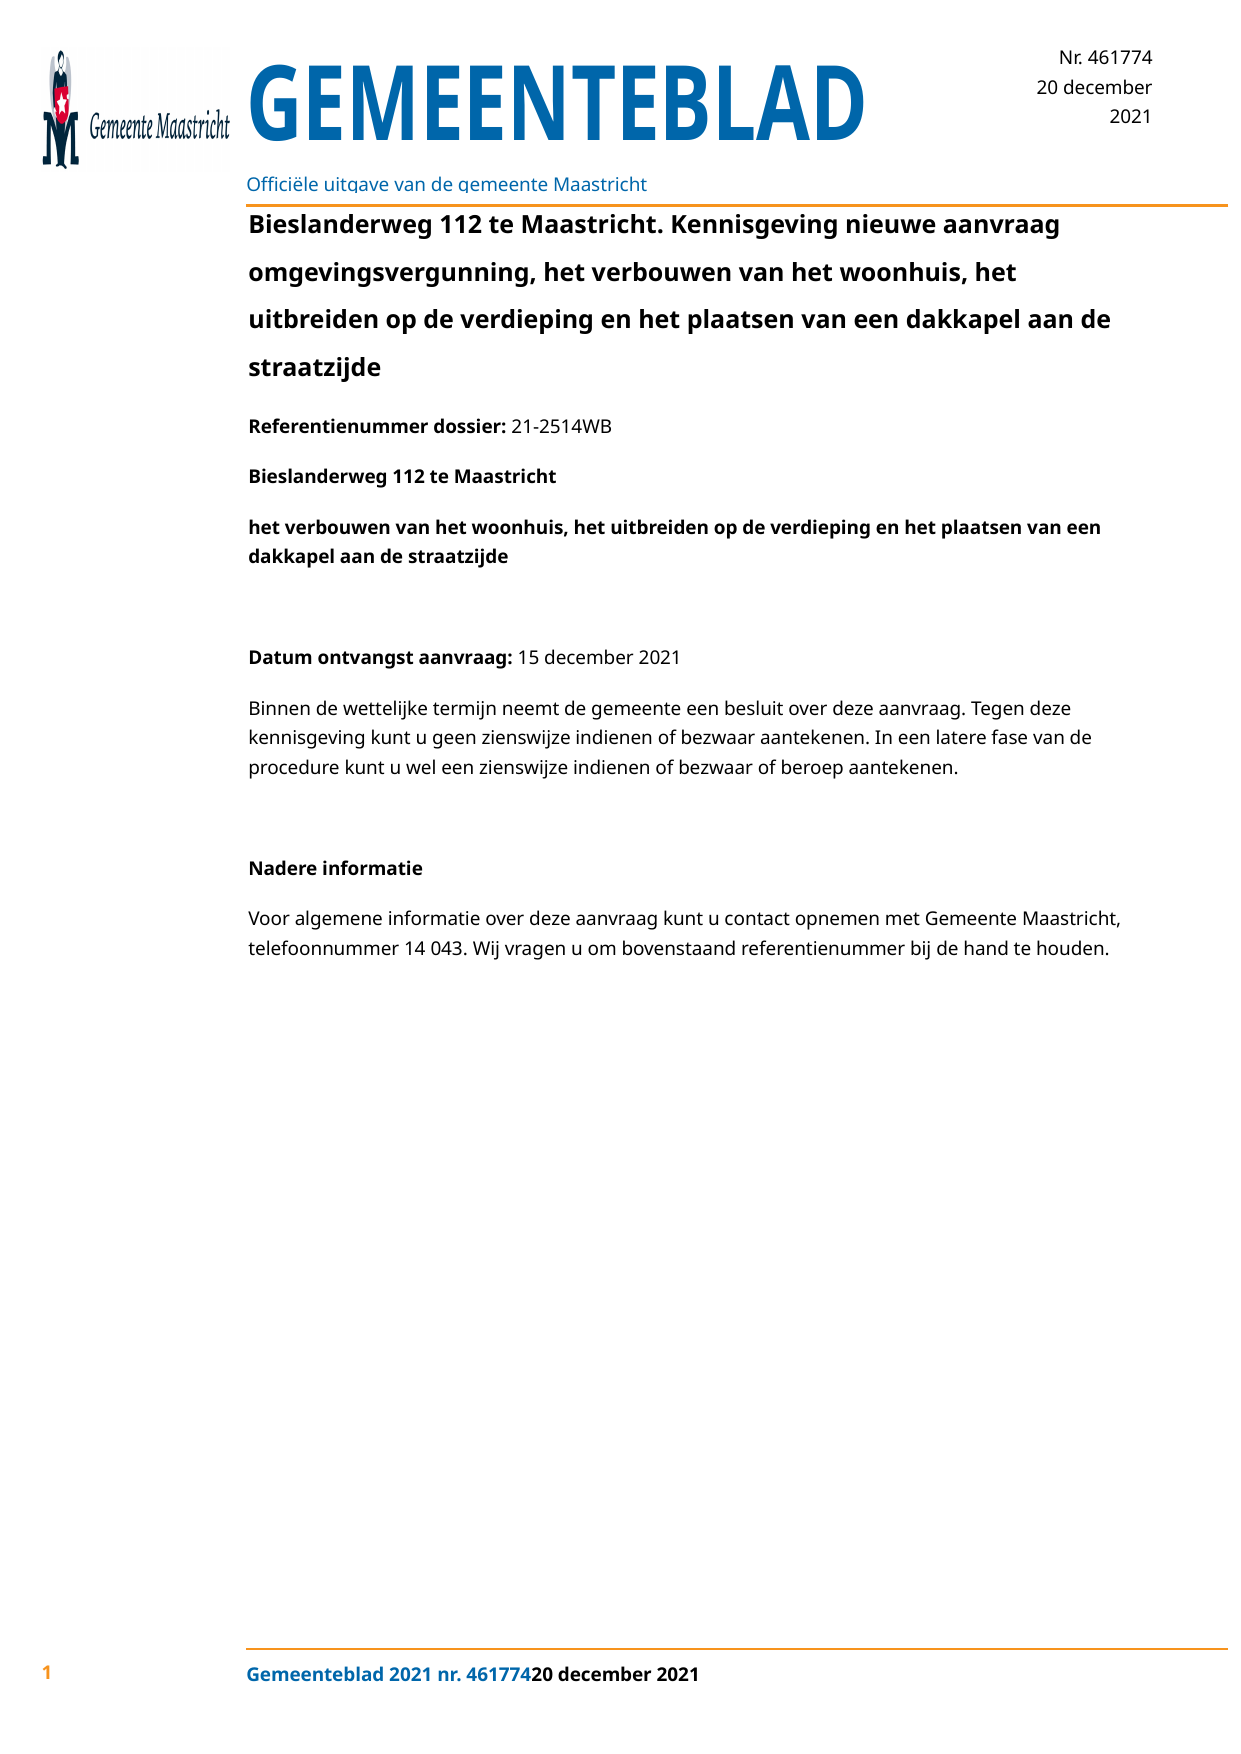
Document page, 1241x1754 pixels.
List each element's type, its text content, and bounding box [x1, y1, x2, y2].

text Bieslanderweg 112 te Maastricht. Kennisgeving nieuwe aanvraag omgevingsvergunning, het verbouwen van het woonhuis, het uitbreiden op de verdieping en het plaatsen van een dakkapel aan de straatzijde [248, 207, 1152, 384]
text Nadere informatie [248, 855, 1152, 881]
text Bieslanderweg 112 te Maastricht [248, 463, 1152, 489]
text het verbouwen van het woonhuis, het uitbreiden op de verdieping en het plaatsen van een dakkapel aan de straatzijde [248, 514, 1152, 569]
text Datum ontvangst aanvraag: 15 december 2021 [248, 644, 1152, 670]
picture [41, 47, 231, 172]
text Voor algemene informatie over deze aanvraag kunt u contact opnemen met Gemeente Maastricht, telefoonnummer 14 043. Wij vragen u om bovenstaand referentienummer bij de hand te houden. [248, 905, 1152, 961]
text Referentienummer dossier: 21-2514WB [248, 413, 1152, 439]
text Binnen de wettelijke termijn neemt de gemeente een besluit over deze aanvraag. Tegen deze kennisgeving kunt u geen zienswijze indienen of bezwaar aantekenen. In een latere fase van de procedure kunt u wel een zienswijze indienen of bezwaar of beroep aantekenen. [248, 695, 1152, 780]
